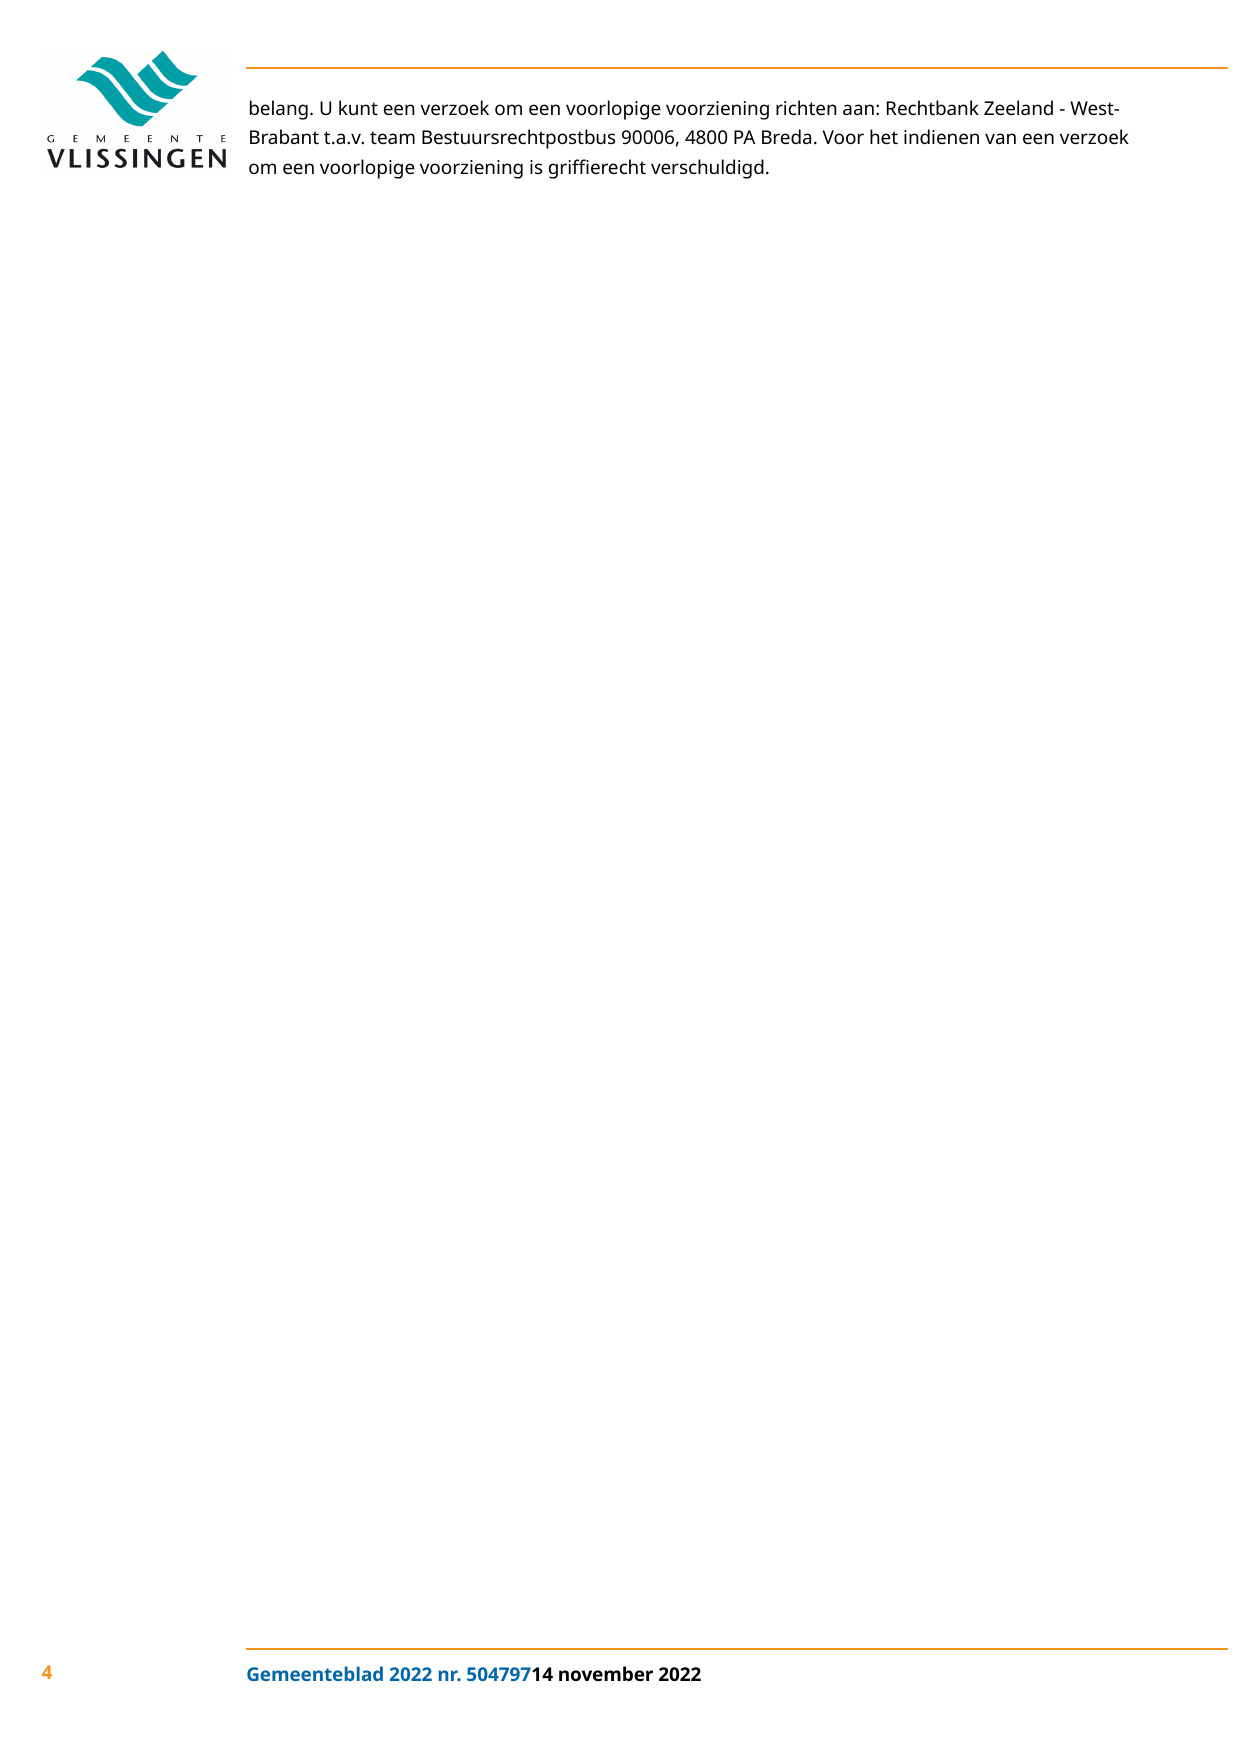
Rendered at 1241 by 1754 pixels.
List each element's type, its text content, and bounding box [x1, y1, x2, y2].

text belang. U kunt een verzoek om een voorlopige voorziening richten aan: Rechtbank Zeeland - West-Brabant t.a.v. team Bestuursrechtpostbus 90006, 4800 PA Breda. Voor het indienen van een verzoek om een voorlopige voorziening is griffierecht verschuldigd. [248, 95, 1152, 180]
picture [41, 47, 231, 172]
